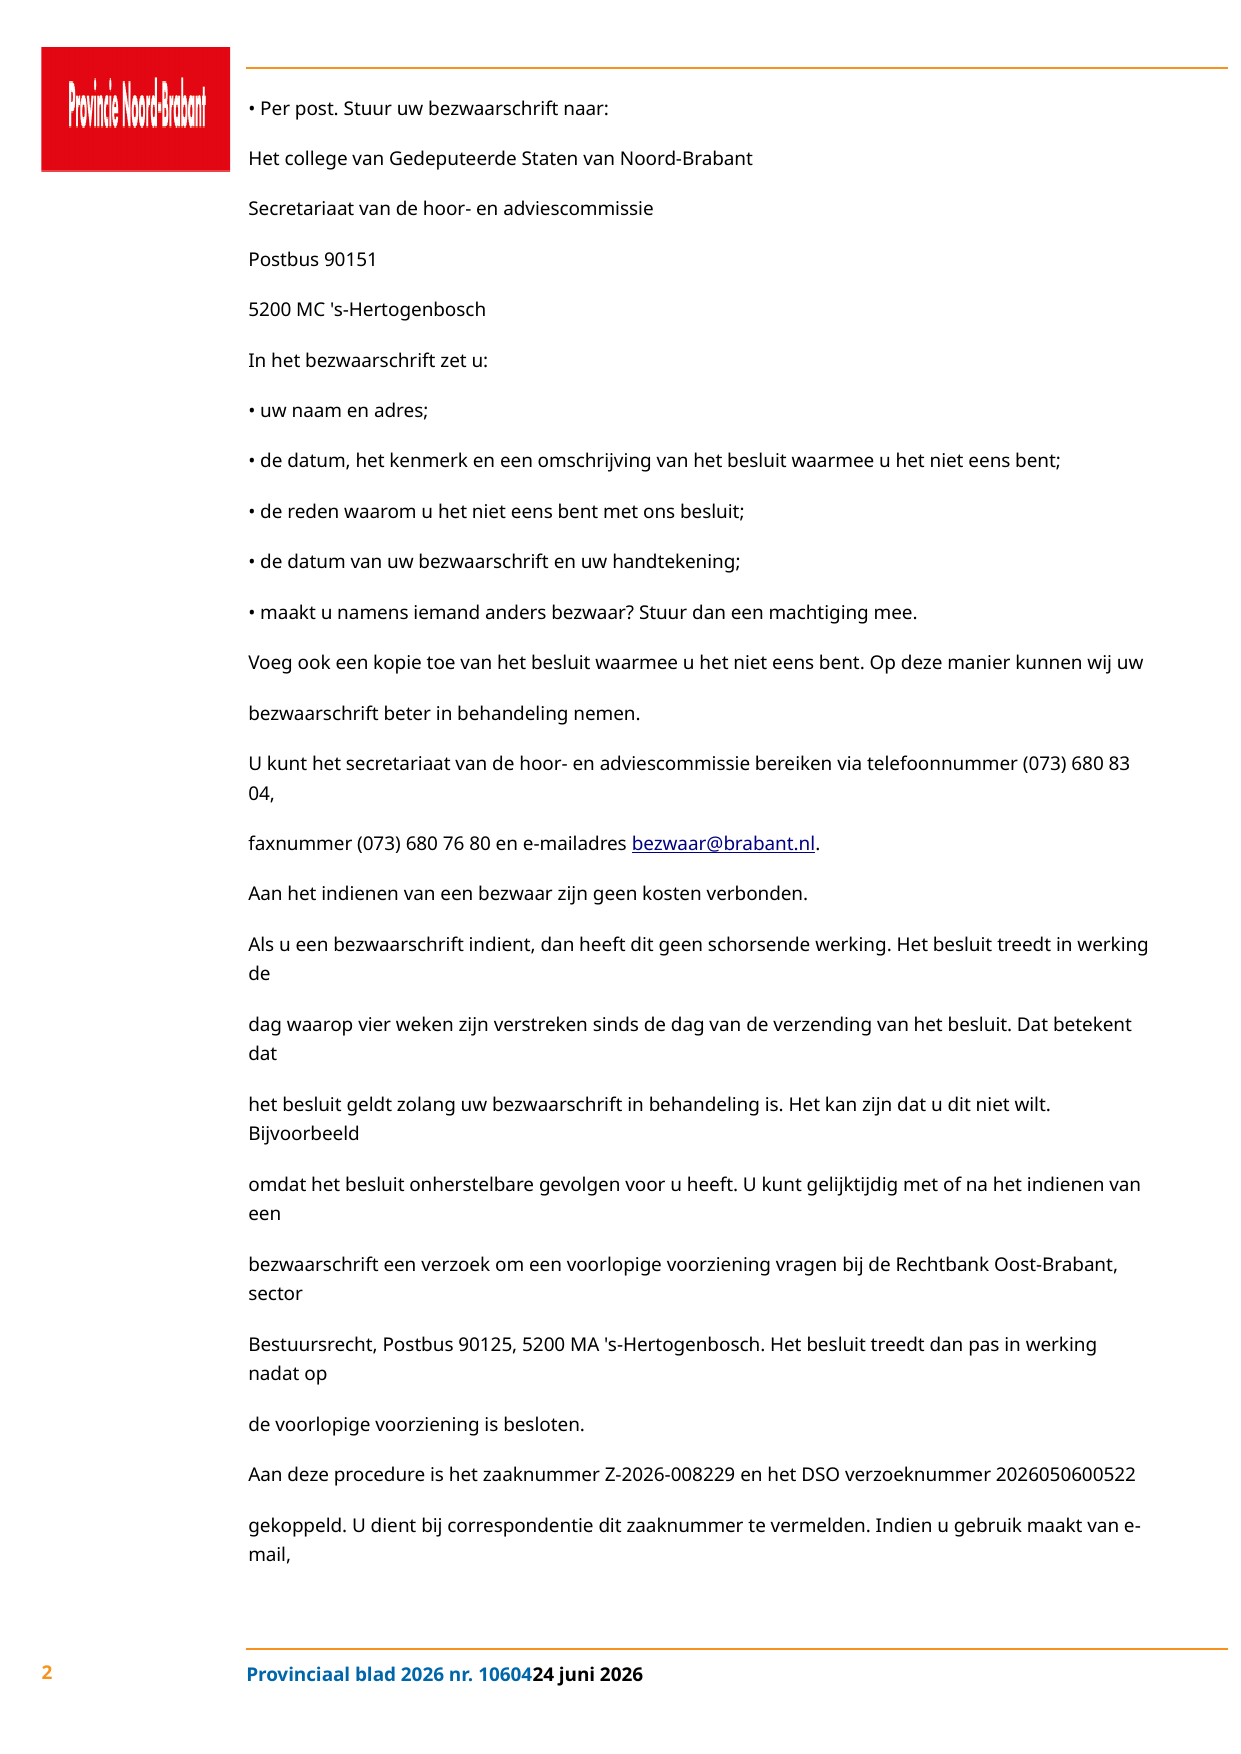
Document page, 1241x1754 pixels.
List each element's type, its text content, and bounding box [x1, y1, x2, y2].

text het besluit geldt zolang uw bezwaarschrift in behandeling is. Het kan zijn dat u dit niet wilt. Bijvoorbeeld [248, 1091, 1152, 1146]
text bezwaarschrift beter in behandeling nemen. [248, 700, 1152, 726]
text gekoppeld. U dient bij correspondentie dit zaaknummer te vermelden. Indien u gebruik maakt van e-mail, [248, 1512, 1152, 1567]
text Postbus 90151 [248, 246, 1152, 272]
picture [41, 47, 231, 172]
text Aan deze procedure is het zaaknummer Z-2026-008229 en het DSO verzoeknummer 2026050600522 [248, 1461, 1152, 1487]
text de voorlopige voorziening is besloten. [248, 1411, 1152, 1437]
text • Per post. Stuur uw bezwaarschrift naar: [248, 95, 1152, 121]
text faxnummer (073) 680 76 80 en e-mailadres bezwaar@brabant.nl. [248, 830, 1152, 856]
text U kunt het secretariaat van de hoor- en adviescommissie bereiken via telefoonnummer (073) 680 83 04, [248, 750, 1152, 806]
text Voeg ook een kopie toe van het besluit waarmee u het niet eens bent. Op deze manier kunnen wij uw [248, 649, 1152, 675]
text 5200 MC 's‑Hertogenbosch [248, 296, 1152, 322]
text bezwaarschrift een verzoek om een voorlopige voorziening vragen bij de Rechtbank Oost-Brabant, sector [248, 1251, 1152, 1306]
text Secretariaat van de hoor- en adviescommissie [248, 196, 1152, 221]
text • maakt u namens iemand anders bezwaar? Stuur dan een machtiging mee. [248, 599, 1152, 625]
text Bestuursrecht, Postbus 90125, 5200 MA 's‑Hertogenbosch. Het besluit treedt dan pas in werking nadat op [248, 1331, 1152, 1386]
text • de datum, het kenmerk en een omschrijving van het besluit waarmee u het niet eens bent; [248, 448, 1152, 473]
text dag waarop vier weken zijn verstreken sinds de dag van de verzending van het besluit. Dat betekent dat [248, 1011, 1152, 1066]
text Het college van Gedeputeerde Staten van Noord-Brabant [248, 145, 1152, 171]
text • de reden waarom u het niet eens bent met ons besluit; [248, 498, 1152, 524]
text • de datum van uw bezwaarschrift en uw handtekening; [248, 548, 1152, 574]
text Als u een bezwaarschrift indient, dan heeft dit geen schorsende werking. Het besluit treedt in werking de [248, 931, 1152, 986]
text • uw naam en adres; [248, 397, 1152, 423]
text omdat het besluit onherstelbare gevolgen voor u heeft. U kunt gelijktijdig met of na het indienen van een [248, 1171, 1152, 1226]
text Aan het indienen van een bezwaar zijn geen kosten verbonden. [248, 881, 1152, 906]
text In het bezwaarschrift zet u: [248, 347, 1152, 373]
